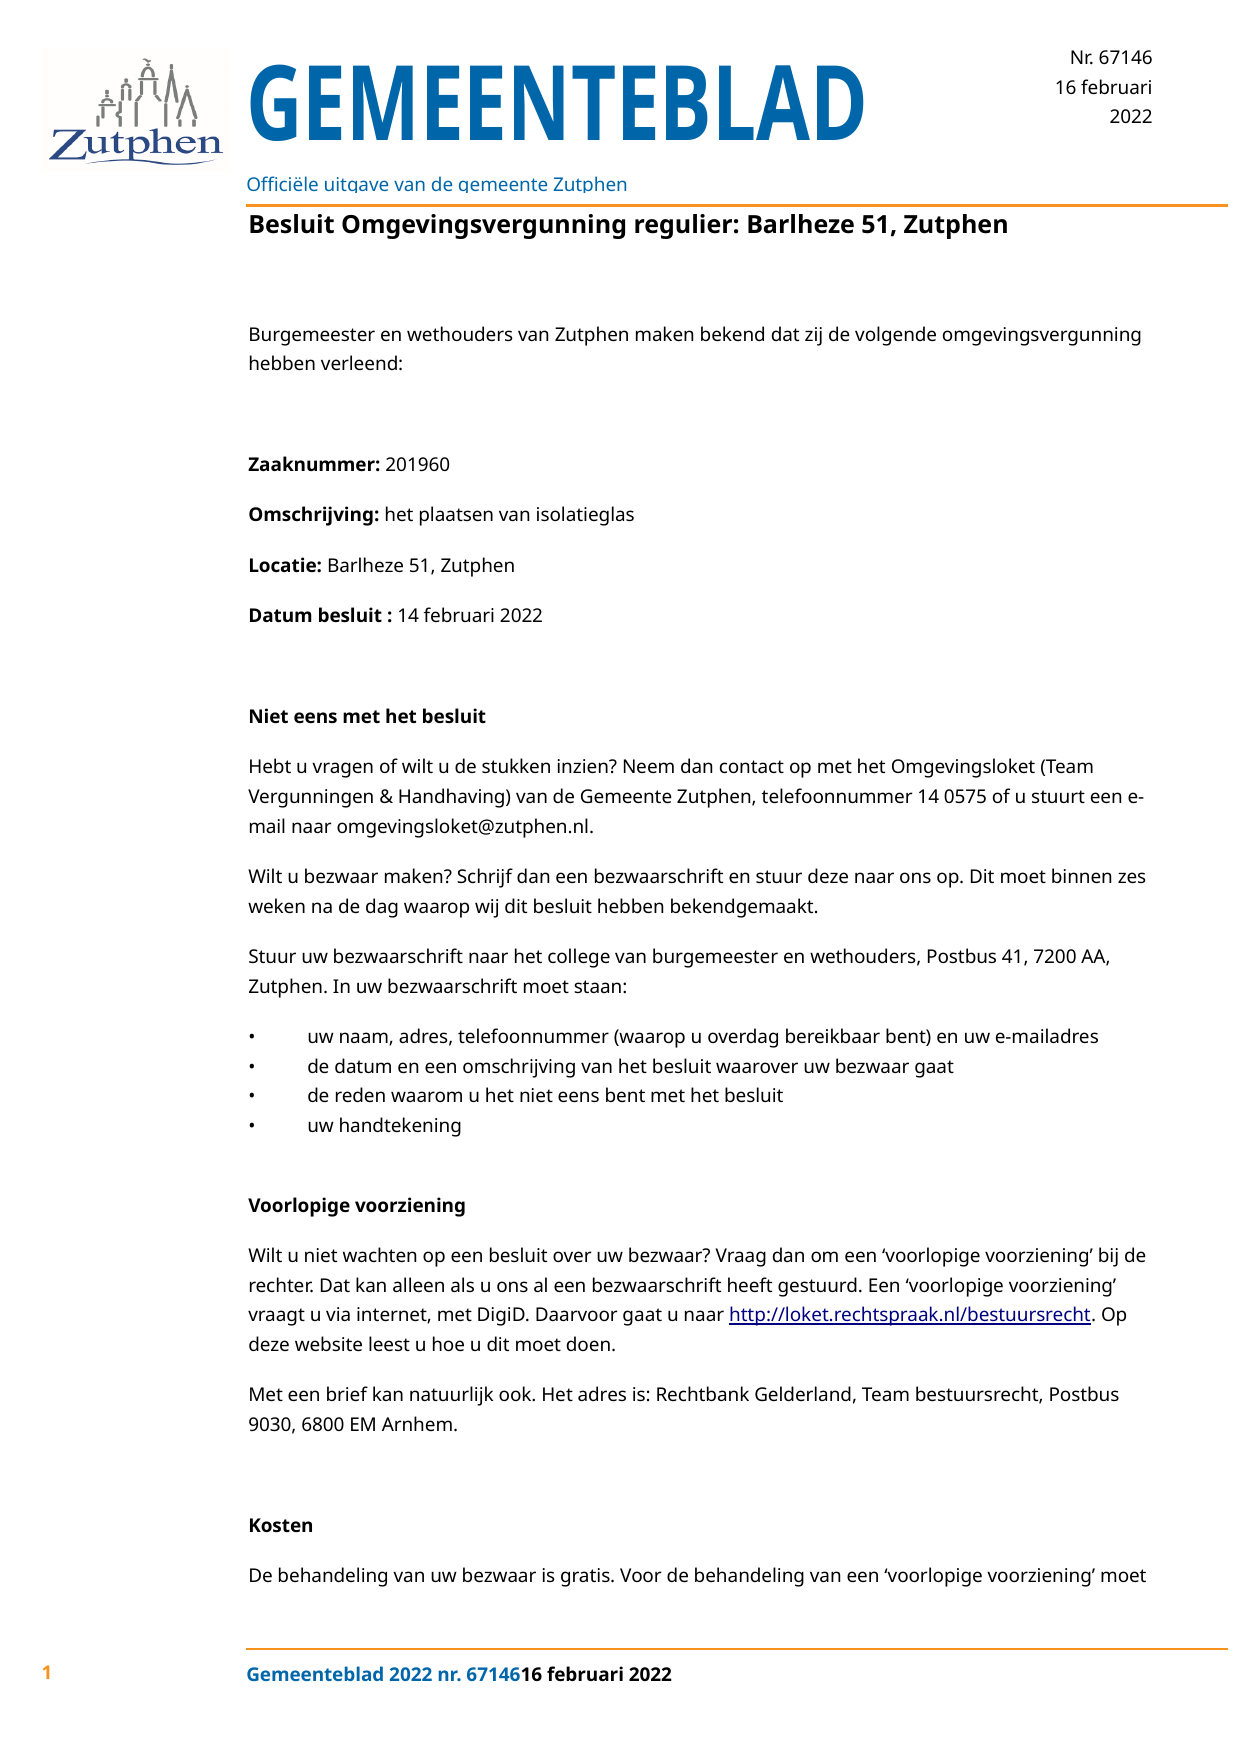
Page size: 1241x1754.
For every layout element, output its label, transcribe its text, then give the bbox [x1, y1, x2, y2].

text Kosten [248, 1512, 1152, 1538]
text Besluit Omgevingsvergunning regulier: Barlheze 51, Zutphen [248, 207, 1152, 241]
text Voorlopige voorziening [248, 1192, 1152, 1218]
text De behandeling van uw bezwaar is gratis. Voor de behandeling van een ‘voorlopige voorziening’ moet [248, 1562, 1152, 1588]
text Omschrijving: het plaatsen van isolatieglas [248, 502, 1152, 527]
text Stuur uw bezwaarschrift naar het college van burgemeester en wethouders, Postbus 41, 7200 AA, Zutphen. In uw bezwaarschrift moet staan: [248, 943, 1152, 998]
text Niet eens met het besluit [248, 703, 1152, 729]
text Wilt u bezwaar maken? Schrijf dan een bezwaarschrift en stuur deze naar ons op. Dit moet binnen zes weken na de dag waarop wij dit besluit hebben bekendgemaakt. [248, 863, 1152, 918]
list uw naam, adres, telefoonnummer (waarop u overdag bereikbaar bent) en uw e-mailadres [248, 1023, 1152, 1049]
list uw handtekening [248, 1112, 1152, 1138]
picture [41, 47, 231, 172]
list de reden waarom u het niet eens bent met het besluit [248, 1082, 1152, 1108]
text Locatie: Barlheze 51, Zutphen [248, 552, 1152, 578]
list de datum en een omschrijving van het besluit waarover uw bezwaar gaat [248, 1053, 1152, 1078]
text Burgemeester en wethouders van Zutphen maken bekend dat zij de volgende omgevingsvergunning hebben verleend: [248, 321, 1152, 376]
text Zaaknummer: 201960 [248, 451, 1152, 477]
text Datum besluit : 14 februari 2022 [248, 602, 1152, 628]
text Wilt u niet wachten op een besluit over uw bezwaar? Vraag dan om een ‘voorlopige voorziening’ bij de rechter. Dat kan alleen als u ons al een bezwaarschrift heeft gestuurd. Een ‘voorlopige voorziening’ vraagt u via internet, met DigiD. Daarvoor gaat u naar http://loket.rechtspraak.nl/bestuursrecht. Op deze website leest u hoe u dit moet doen. [248, 1242, 1152, 1357]
text Met een brief kan natuurlijk ook. Het adres is: Rechtbank Gelderland, Team bestuursrecht, Postbus 9030, 6800 EM Arnhem. [248, 1382, 1152, 1437]
text Hebt u vragen of wilt u de stukken inzien? Neem dan contact op met het Omgevingsloket (Team Vergunningen & Handhaving) van de Gemeente Zutphen, telefoonnummer 14 0575 of u stuurt een e-mail naar omgevingsloket@zutphen.nl. [248, 754, 1152, 838]
